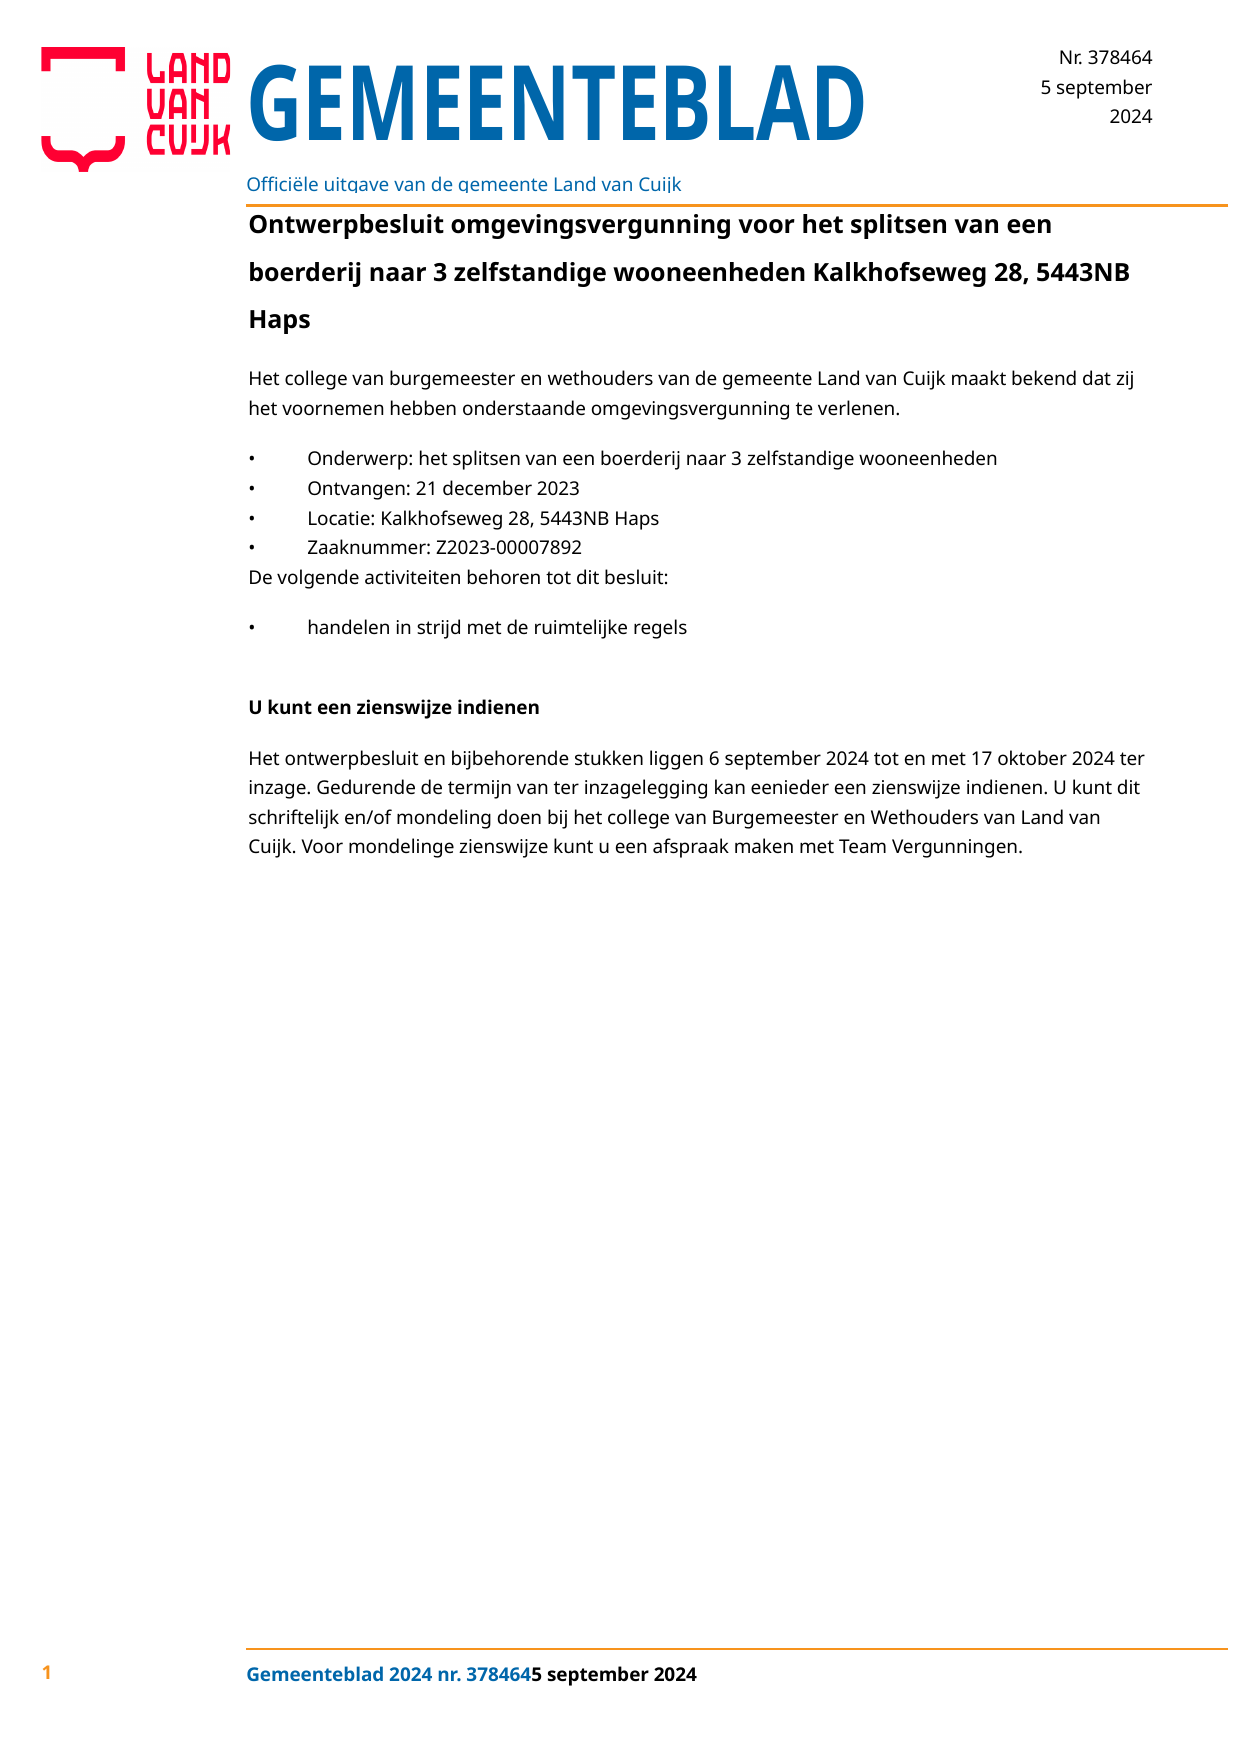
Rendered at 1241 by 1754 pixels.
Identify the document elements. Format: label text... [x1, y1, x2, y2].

list Zaaknummer: Z2023-00007892 [248, 534, 1152, 560]
text Ontwerpbesluit omgevingsvergunning voor het splitsen van een boerderij naar 3 zelfstandige wooneenheden Kalkhofseweg 28, 5443NB Haps [248, 207, 1152, 336]
text U kunt een zienswijze indienen [248, 694, 1152, 720]
text Het college van burgemeester en wethouders van de gemeente Land van Cuijk maakt bekend dat zij het voornemen hebben onderstaande omgevingsvergunning te verlenen. [248, 366, 1152, 421]
list Locatie: Kalkhofseweg 28, 5443NB Haps [248, 505, 1152, 530]
list Onderwerp: het splitsen van een boerderij naar 3 zelfstandige wooneenheden [248, 446, 1152, 471]
picture [41, 47, 231, 172]
list handelen in strijd met de ruimtelijke regels [248, 614, 1152, 640]
text Het ontwerpbesluit en bijbehorende stukken liggen 6 september 2024 tot en met 17 oktober 2024 ter inzage. Gedurende de termijn van ter inzagelegging kan eenieder een zienswijze indienen. U kunt dit schriftelijk en/of mondeling doen bij het college van Burgemeester en Wethouders van Land van Cuijk. Voor mondelinge zienswijze kunt u een afspraak maken met Team Vergunningen. [248, 745, 1152, 859]
list Ontvangen: 21 december 2023 [248, 475, 1152, 501]
text De volgende activiteiten behoren tot dit besluit: [248, 564, 1152, 589]
